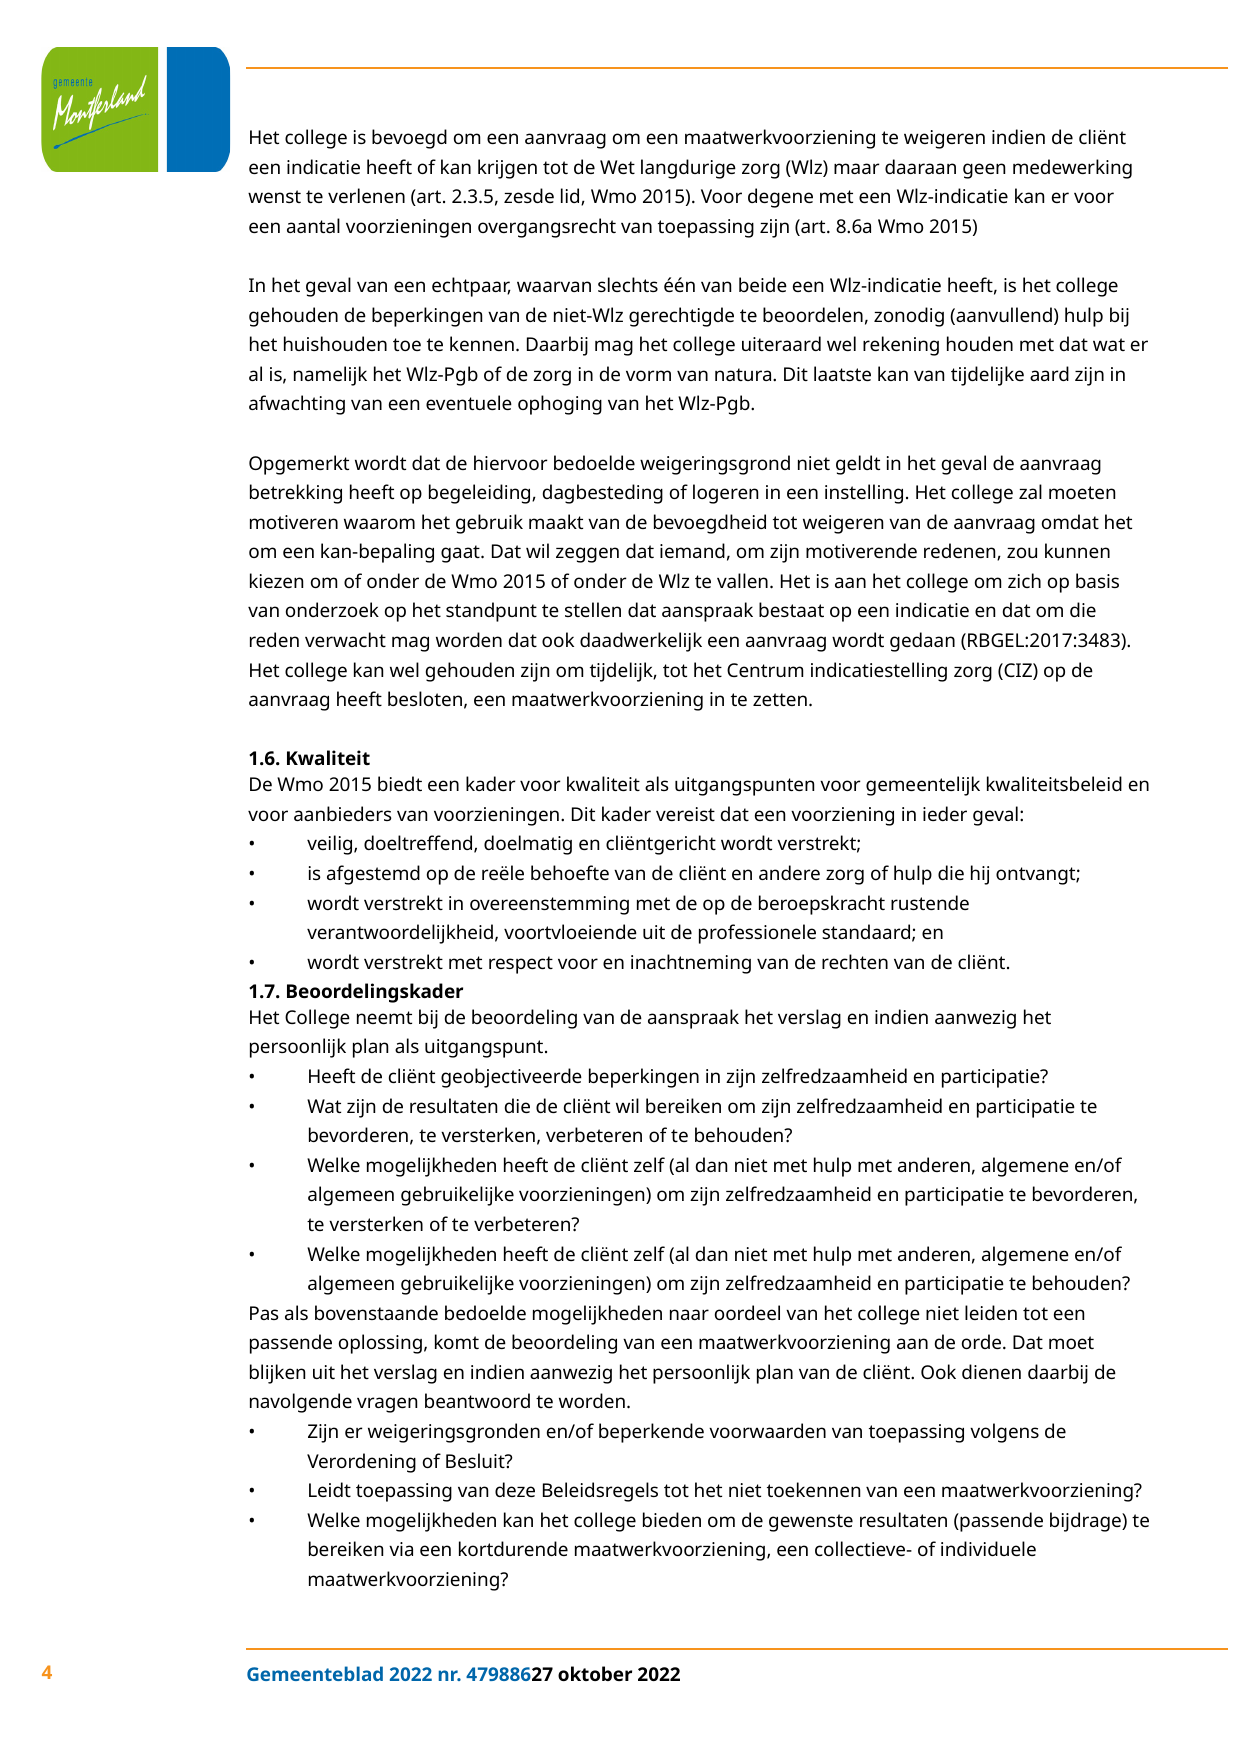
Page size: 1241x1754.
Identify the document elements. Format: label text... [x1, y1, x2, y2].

list veilig, doeltreffend, doelmatig en cliëntgericht wordt verstrekt; [248, 831, 1152, 856]
list wordt verstrekt met respect voor en inachtneming van de rechten van de cliënt. [248, 949, 1152, 974]
list Zijn er weigeringsgronden en/of beperkende voorwaarden van toepassing volgens de Verordening of Besluit? [248, 1418, 1152, 1474]
list Welke mogelijkheden heeft de cliënt zelf (al dan niet met hulp met anderen, algemene en/of algemeen gebruikelijke voorzieningen) om zijn zelfredzaamheid en participatie te behouden? [248, 1241, 1152, 1296]
text 1.7. Beoordelingskader [248, 978, 1152, 1004]
list wordt verstrekt in overeenstemming met de op de beroepskracht rustende verantwoordelijkheid, voortvloeiende uit de professionele standaard; en [248, 890, 1152, 945]
list Leidt toepassing van deze Beleidsregels tot het niet toekennen van een maatwerkvoorziening? [248, 1477, 1152, 1503]
list is afgestemd op de reële behoefte van de cliënt en andere zorg of hulp die hij ontvangt; [248, 860, 1152, 886]
text De Wmo 2015 biedt een kader voor kwaliteit als uitgangspunten voor gemeentelijk kwaliteitsbeleid en voor aanbieders van voorzieningen. Dit kader vereist dat een voorziening in ieder geval: [248, 771, 1152, 827]
text 1.6. Kwaliteit [248, 746, 1152, 771]
text Het college is bevoegd om een aanvraag om een maatwerkvoorziening te weigeren indien de cliënt een indicatie heeft of kan krijgen tot de Wet langdurige zorg (Wlz) maar daaraan geen medewerking wenst te verlenen (art. 2.3.5, zesde lid, Wmo 2015). Voor degene met een Wlz-indicatie kan er voor een aantal voorzieningen overgangsrecht van toepassing zijn (art. 8.6a Wmo 2015) [248, 124, 1152, 239]
list Wat zijn de resultaten die de cliënt wil bereiken om zijn zelfredzaamheid en participatie te bevorderen, te versterken, verbeteren of te behouden? [248, 1093, 1152, 1148]
text Pas als bovenstaande bedoelde mogelijkheden naar oordeel van het college niet leiden tot een passende oplossing, komt de beoordeling van een maatwerkvoorziening aan de orde. Dat moet blijken uit het verslag en indien aanwezig het persoonlijk plan van de cliënt. Ook dienen daarbij de navolgende vragen beantwoord te worden. [248, 1300, 1152, 1414]
text In het geval van een echtpaar, waarvan slechts één van beide een Wlz-indicatie heeft, is het college gehouden de beperkingen van de niet-Wlz gerechtigde te beoordelen, zonodig (aanvullend) hulp bij het huishouden toe te kennen. Daarbij mag het college uiteraard wel rekening houden met dat wat er al is, namelijk het Wlz-Pgb of de zorg in de vorm van natura. Dit laatste kan van tijdelijke aard zijn in afwachting van een eventuele ophoging van het Wlz-Pgb. [248, 272, 1152, 416]
picture [41, 47, 231, 172]
text Het College neemt bij de beoordeling van de aanspraak het verslag en indien aanwezig het persoonlijk plan als uitgangspunt. [248, 1004, 1152, 1059]
list Welke mogelijkheden kan het college bieden om de gewenste resultaten (passende bijdrage) te bereiken via een kortdurende maatwerkvoorziening, een collectieve- of individuele maatwerkvoorziening? [248, 1507, 1152, 1592]
text Opgemerkt wordt dat de hiervoor bedoelde weigeringsgrond niet geldt in het geval de aanvraag betrekking heeft op begeleiding, dagbesteding of logeren in een instelling. Het college zal moeten motiveren waarom het gebruik maakt van de bevoegdheid tot weigeren van de aanvraag omdat het om een kan-bepaling gaat. Dat wil zeggen dat iemand, om zijn motiverende redenen, zou kunnen kiezen om of onder de Wmo 2015 of onder de Wlz te vallen. Het is aan het college om zich op basis van onderzoek op het standpunt te stellen dat aanspraak bestaat op een indicatie en dat om die reden verwacht mag worden dat ook daadwerkelijk een aanvraag wordt gedaan (RBGEL:2017:3483). Het college kan wel gehouden zijn om tijdelijk, tot het Centrum indicatiestelling zorg (CIZ) op de aanvraag heeft besloten, een maatwerkvoorziening in te zetten. [248, 450, 1152, 712]
list Heeft de cliënt geobjectiveerde beperkingen in zijn zelfredzaamheid en participatie? [248, 1063, 1152, 1089]
list Welke mogelijkheden heeft de cliënt zelf (al dan niet met hulp met anderen, algemene en/of algemeen gebruikelijke voorzieningen) om zijn zelfredzaamheid en participatie te bevorderen, te versterken of te verbeteren? [248, 1152, 1152, 1237]
